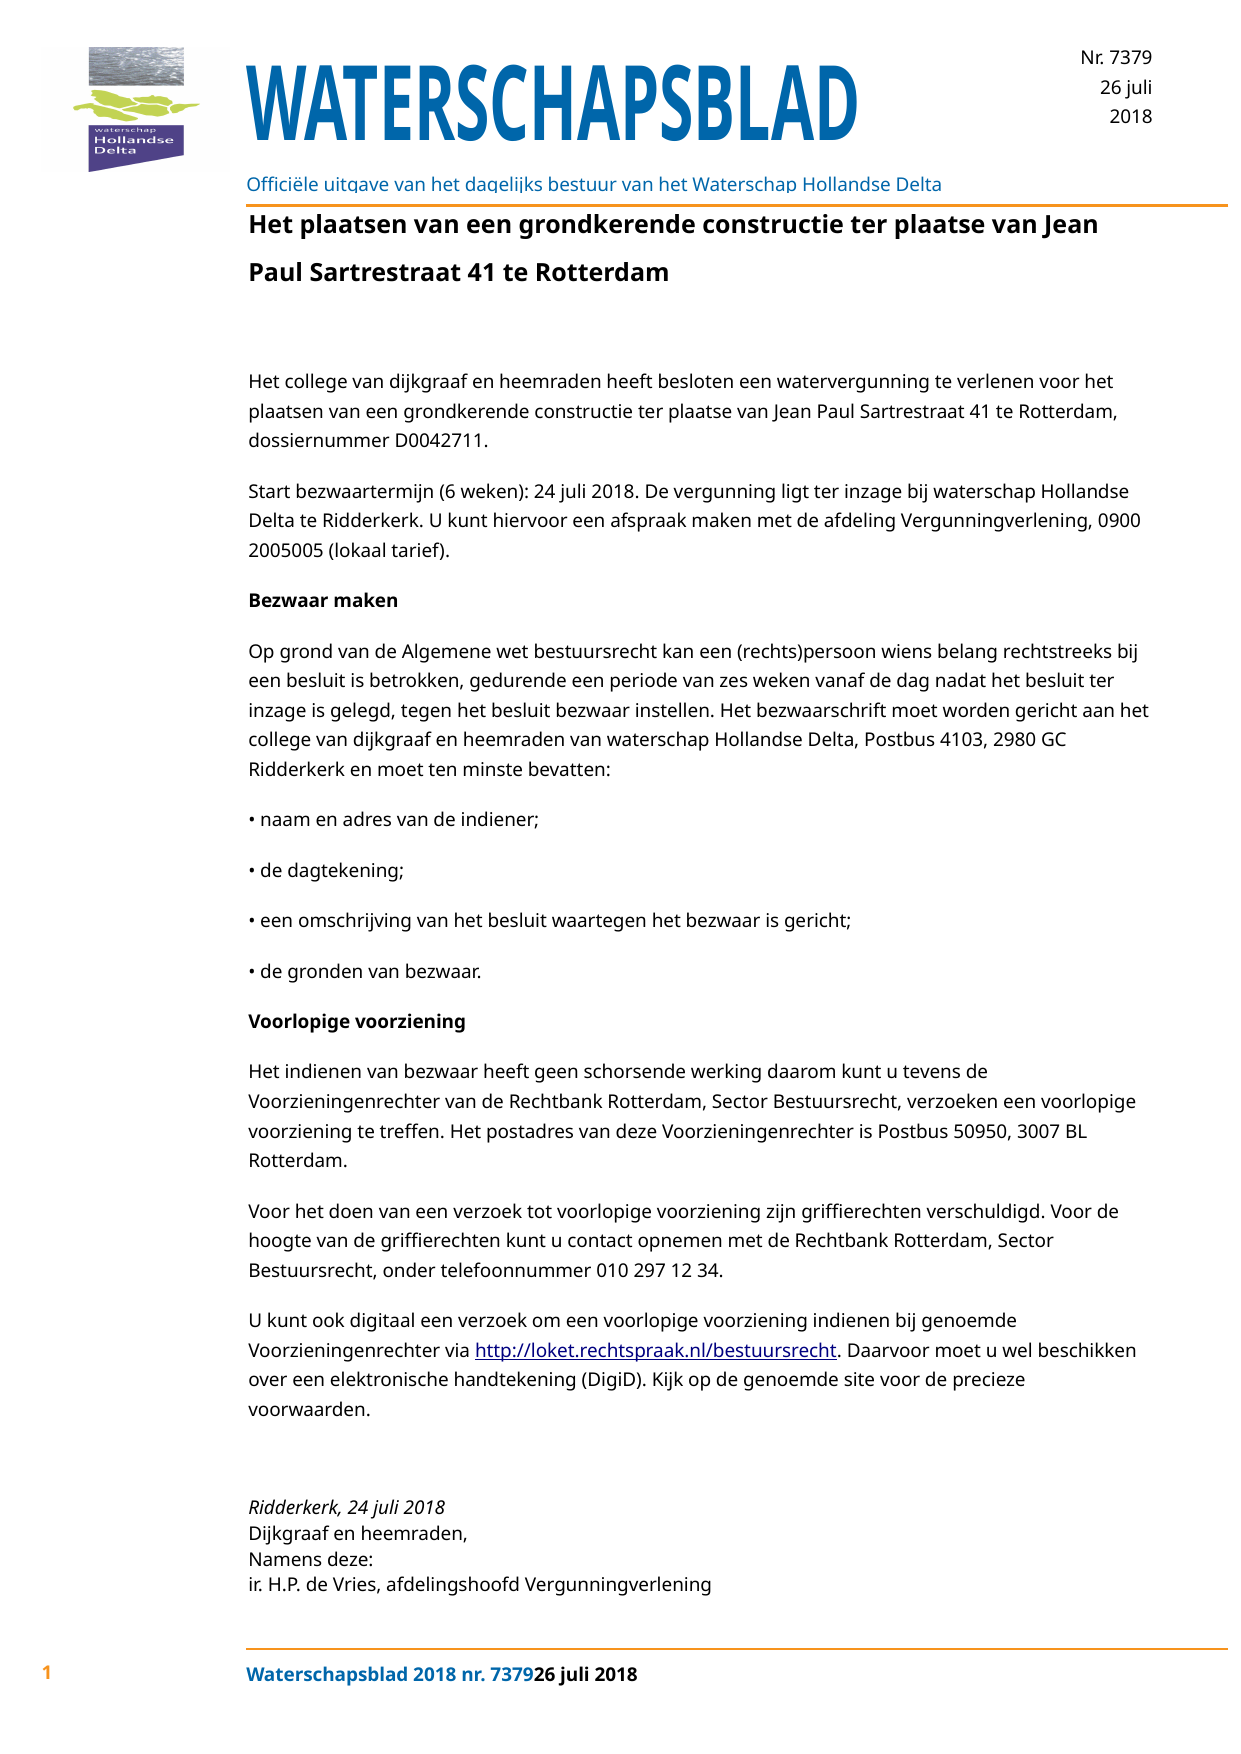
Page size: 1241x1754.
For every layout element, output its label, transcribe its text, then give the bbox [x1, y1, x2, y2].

text • een omschrijving van het besluit waartegen het bezwaar is gericht; [248, 907, 1152, 933]
text • de dagtekening; [248, 857, 1152, 883]
text Het college van dijkgraaf en heemraden heeft besloten een watervergunning te verlenen voor het plaatsen van een grondkerende constructie ter plaatse van Jean Paul Sartrestraat 41 te Rotterdam, dossiernummer D0042711. [248, 368, 1152, 453]
text Voorlopige voorziening [248, 1008, 1152, 1034]
text • naam en adres van de indiener; [248, 807, 1152, 832]
picture [41, 47, 231, 172]
text Namens deze: [248, 1546, 1152, 1572]
text Voor het doen van een verzoek tot voorlopige voorziening zijn griffierechten verschuldigd. Voor de hoogte van de griffierechten kunt u contact opnemen met de Rechtbank Rotterdam, Sector Bestuursrecht, onder telefoonnummer 010 297 12 34. [248, 1198, 1152, 1283]
text Ridderkerk, 24 juli 2018 [248, 1494, 1152, 1520]
text ir. H.P. de Vries, afdelingshoofd Vergunningverlening [248, 1572, 1152, 1597]
text Bezwaar maken [248, 587, 1152, 613]
text Dijkgraaf en heemraden, [248, 1520, 1152, 1546]
text U kunt ook digitaal een verzoek om een voorlopige voorziening indienen bij genoemde Voorzieningenrechter via http://loket.rechtspraak.nl/bestuursrecht. Daarvoor moet u wel beschikken over een elektronische handtekening (DigiD). Kijk op de genoemde site voor de precieze voorwaarden. [248, 1307, 1152, 1422]
text Start bezwaartermijn (6 weken): 24 juli 2018. De vergunning ligt ter inzage bij waterschap Hollandse Delta te Ridderkerk. U kunt hiervoor een afspraak maken met de afdeling Vergunningverlening, 0900 2005005 (lokaal tarief). [248, 478, 1152, 563]
text Het plaatsen van een grondkerende constructie ter plaatse van Jean Paul Sartrestraat 41 te Rotterdam [248, 207, 1152, 288]
text • de gronden van bezwaar. [248, 958, 1152, 984]
text Het indienen van bezwaar heeft geen schorsende werking daarom kunt u tevens de Voorzieningenrechter van de Rechtbank Rotterdam, Sector Bestuursrecht, verzoeken een voorlopige voorziening te treffen. Het postadres van deze Voorzieningenrechter is Postbus 50950, 3007 BL Rotterdam. [248, 1059, 1152, 1173]
text Op grond van de Algemene wet bestuursrecht kan een (rechts)persoon wiens belang rechtstreeks bij een besluit is betrokken, gedurende een periode van zes weken vanaf de dag nadat het besluit ter inzage is gelegd, tegen het besluit bezwaar instellen. Het bezwaarschrift moet worden gericht aan het college van dijkgraaf en heemraden van waterschap Hollandse Delta, Postbus 4103, 2980 GC Ridderkerk en moet ten minste bevatten: [248, 638, 1152, 782]
